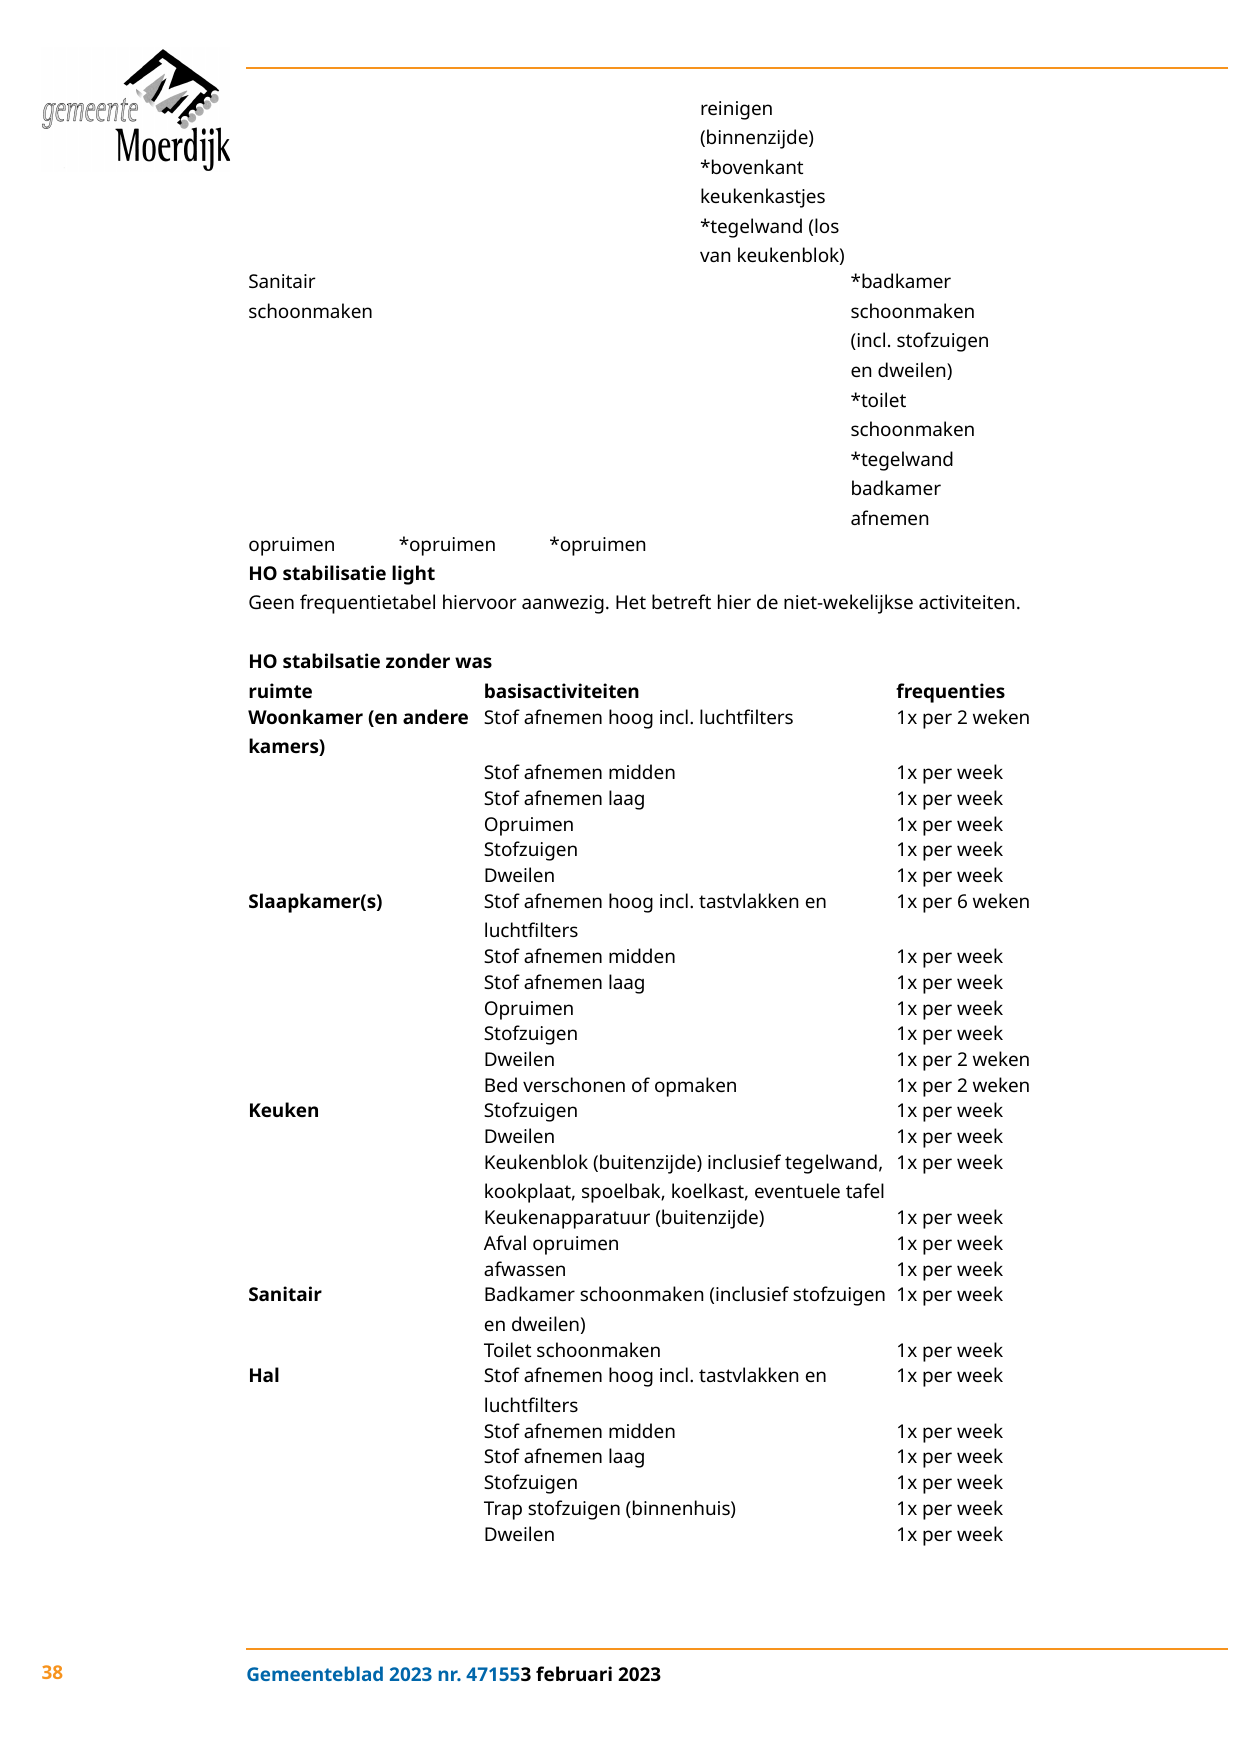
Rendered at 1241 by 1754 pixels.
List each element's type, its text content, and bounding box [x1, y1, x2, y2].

table_cell [1001, 531, 1152, 557]
table_cell Stof afnemen hoog incl. luchtfilters [484, 704, 896, 759]
table_cell [248, 95, 398, 268]
table_cell [248, 811, 484, 836]
table_cell Stof afnemen laag [484, 785, 896, 811]
table_cell [248, 1204, 484, 1230]
table_cell [700, 269, 850, 531]
table_cell Stof afnemen hoog incl. tastvlakken en luchtfilters [484, 888, 896, 943]
table_cell afwassen [484, 1256, 896, 1282]
table_cell 1x per week [896, 759, 1152, 785]
table_cell [248, 1256, 484, 1282]
table_cell 1x per 2 weken [896, 1072, 1152, 1098]
table_cell Sanitair [248, 1282, 484, 1337]
table_cell [248, 862, 484, 888]
table_cell [248, 1020, 484, 1046]
picture [41, 47, 231, 172]
table_cell Keukenblok (buitenzijde) inclusief tegelwand, kookplaat, spoelbak, koelkast, eventuele tafel [484, 1149, 896, 1204]
table_cell [248, 1123, 484, 1149]
table_cell Stofzuigen [484, 1020, 896, 1046]
table_cell 1x per 2 weken [896, 704, 1152, 759]
table_cell [1001, 269, 1152, 531]
table_cell 1x per week [896, 1098, 1152, 1123]
table_cell [248, 1046, 484, 1072]
table_cell [248, 836, 484, 862]
table_cell [248, 1444, 484, 1469]
table_header ruimte [248, 678, 484, 704]
text Geen frequentietabel hiervoor aanwezig. Het betreft hier de niet-wekelijkse activiteiten. [248, 589, 1152, 615]
table_cell 1x per week [896, 1337, 1152, 1363]
table_cell Dweilen [484, 1521, 896, 1547]
table_cell 1x per 6 weken [896, 888, 1152, 943]
table_cell 1x per 2 weken [896, 1046, 1152, 1072]
table_cell [248, 759, 484, 785]
table_cell 1x per week [896, 1020, 1152, 1046]
table_cell Stof afnemen midden [484, 759, 896, 785]
table_cell Bed verschonen of opmaken [484, 1072, 896, 1098]
table_cell 1x per week [896, 1256, 1152, 1282]
table_cell 1x per week [896, 1230, 1152, 1256]
table_cell Badkamer schoonmaken (inclusief stofzuigen en dweilen) [484, 1282, 896, 1337]
table_cell 1x per week [896, 811, 1152, 836]
table_cell Woonkamer (en andere kamers) [248, 704, 484, 759]
table_cell Keukenapparatuur (buitenzijde) [484, 1204, 896, 1230]
table_cell *badkamer schoonmaken (incl. stofzuigen en dweilen) *toilet schoonmaken *tegelwand badkamer afnemen [850, 269, 1001, 531]
table_cell Stofzuigen [484, 836, 896, 862]
table_cell 1x per week [896, 836, 1152, 862]
table_cell [248, 1149, 484, 1204]
table_cell Stof afnemen midden [484, 1418, 896, 1444]
table_cell Dweilen [484, 1046, 896, 1072]
table_cell Stof afnemen midden [484, 943, 896, 969]
table_cell Stofzuigen [484, 1098, 896, 1123]
table_cell [248, 1230, 484, 1256]
table_cell 1x per week [896, 1495, 1152, 1521]
table_cell Opruimen [484, 995, 896, 1020]
table_cell [248, 995, 484, 1020]
table_cell Dweilen [484, 862, 896, 888]
table_cell *opruimen [399, 531, 549, 557]
table_cell opruimen [248, 531, 398, 557]
table_cell 1x per week [896, 995, 1152, 1020]
table_cell *opruimen [549, 531, 700, 557]
table_cell Afval opruimen [484, 1230, 896, 1256]
table_cell 1x per week [896, 1444, 1152, 1469]
table_cell [248, 943, 484, 969]
table_cell [248, 1469, 484, 1495]
table_cell 1x per week [896, 1204, 1152, 1230]
table_cell [248, 1418, 484, 1444]
table_cell 1x per week [896, 1469, 1152, 1495]
table_cell Keuken [248, 1098, 484, 1123]
table_cell Dweilen [484, 1123, 896, 1149]
text HO stabilsatie zonder was [248, 648, 1152, 674]
table_cell 1x per week [896, 1521, 1152, 1547]
table_cell [248, 969, 484, 995]
table_cell Opruimen [484, 811, 896, 836]
table_cell 1x per week [896, 1149, 1152, 1204]
table_cell [248, 1495, 484, 1521]
table_cell [549, 269, 700, 531]
table_cell 1x per week [896, 1123, 1152, 1149]
table_cell [1001, 95, 1152, 268]
table_cell [549, 95, 700, 268]
table_cell [248, 785, 484, 811]
table_cell [850, 95, 1001, 268]
table_cell 1x per week [896, 1363, 1152, 1418]
table_cell [248, 1521, 484, 1547]
table_cell [248, 1072, 484, 1098]
table_cell Toilet schoonmaken [484, 1337, 896, 1363]
table_cell [850, 531, 1001, 557]
text HO stabilisatie light [248, 560, 1152, 586]
table_cell 1x per week [896, 785, 1152, 811]
table_cell [248, 1337, 484, 1363]
table_cell 1x per week [896, 862, 1152, 888]
table_cell reinigen (binnenzijde) *bovenkant keukenkastjes *tegelwand (los van keukenblok) [700, 95, 850, 268]
table_header frequenties [896, 678, 1152, 704]
table_cell 1x per week [896, 969, 1152, 995]
table_cell [700, 531, 850, 557]
table_header basisactiviteiten [484, 678, 896, 704]
table_cell Stof afnemen hoog incl. tastvlakken en luchtfilters [484, 1363, 896, 1418]
table_cell 1x per week [896, 1418, 1152, 1444]
table_cell 1x per week [896, 1282, 1152, 1337]
table_cell Hal [248, 1363, 484, 1418]
table_cell Stof afnemen laag [484, 1444, 896, 1469]
table_cell Stofzuigen [484, 1469, 896, 1495]
table_cell Stof afnemen laag [484, 969, 896, 995]
table_cell 1x per week [896, 943, 1152, 969]
table_cell [399, 95, 549, 268]
table_cell Sanitair schoonmaken [248, 269, 398, 531]
table_cell Slaapkamer(s) [248, 888, 484, 943]
table_cell [399, 269, 549, 531]
table_cell Trap stofzuigen (binnenhuis) [484, 1495, 896, 1521]
